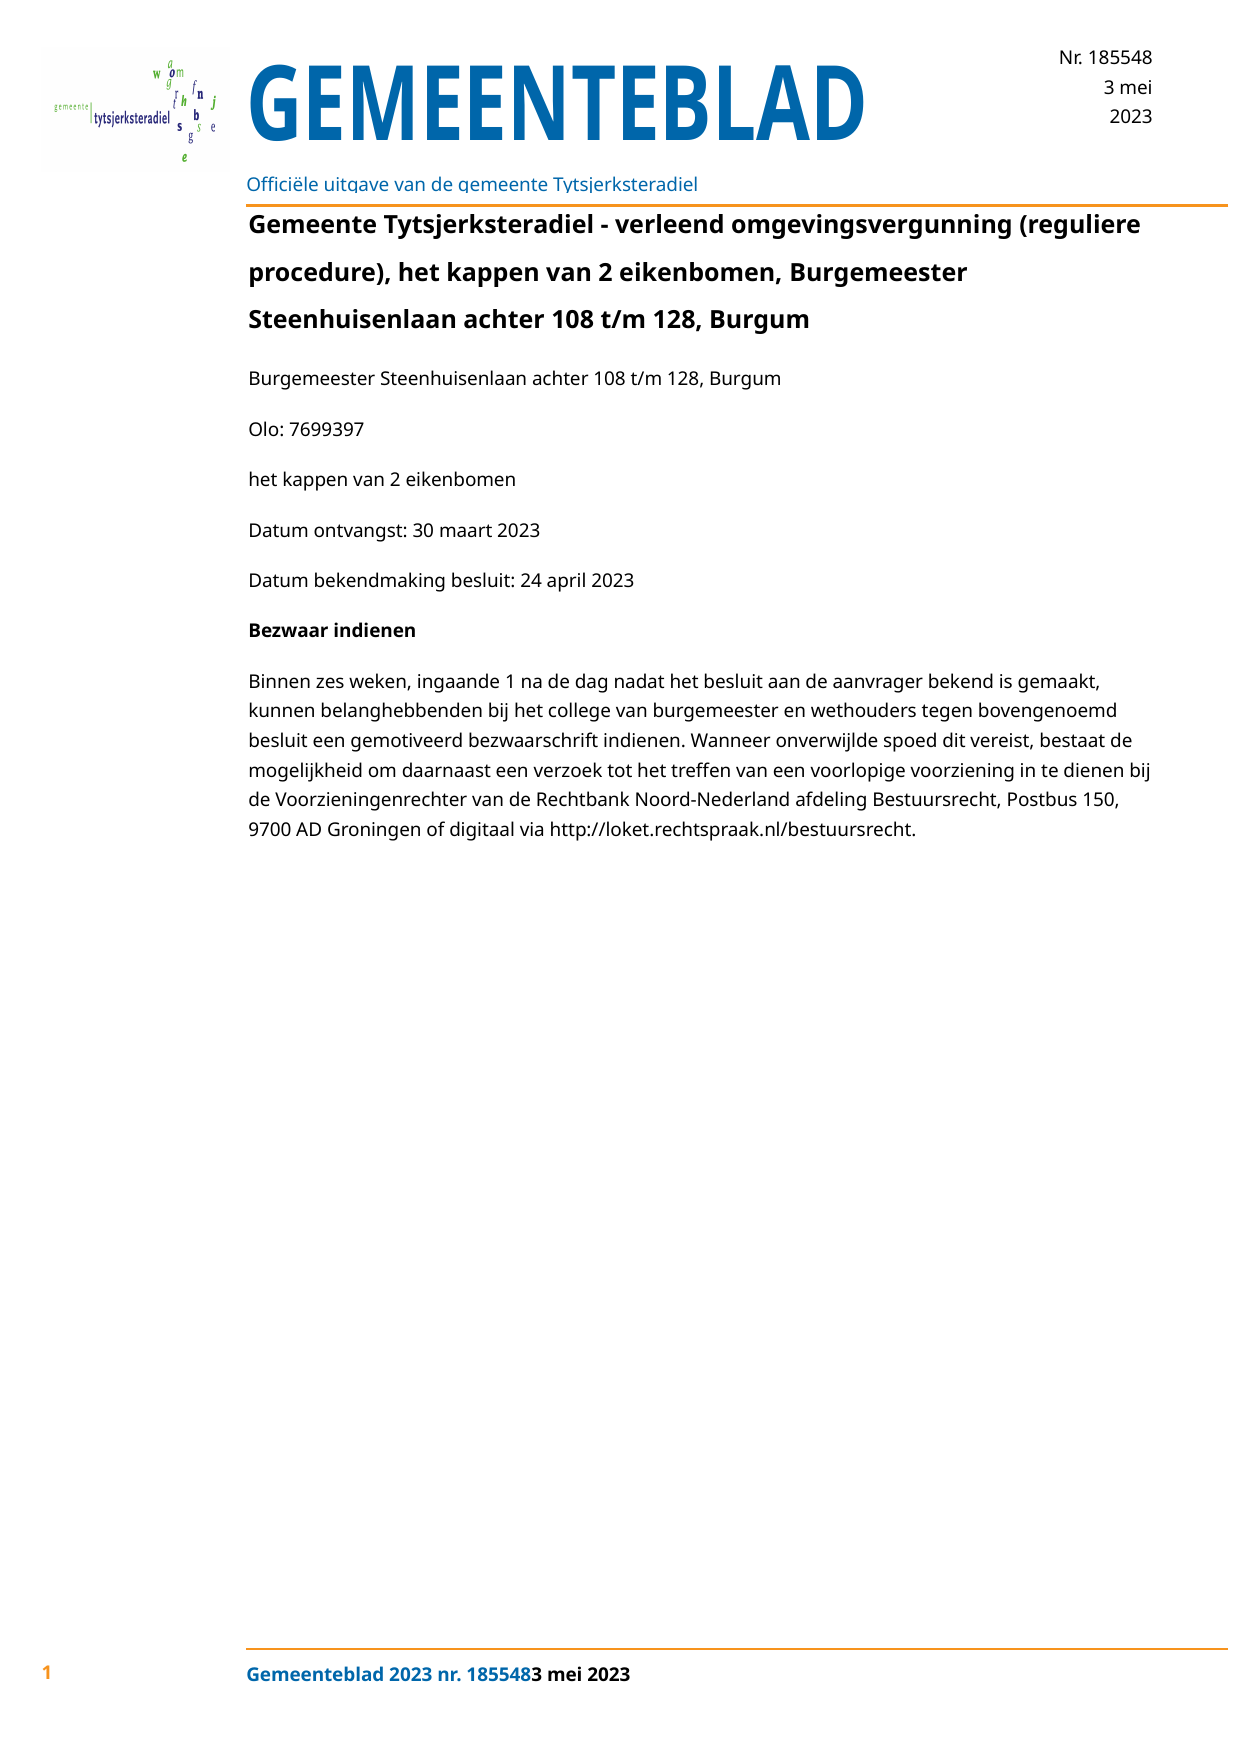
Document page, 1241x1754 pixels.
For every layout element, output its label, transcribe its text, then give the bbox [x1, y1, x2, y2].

text Datum ontvangst: 30 maart 2023 [248, 517, 1152, 542]
picture [41, 47, 231, 172]
text Gemeente Tytsjerksteradiel - verleend omgevingsvergunning (reguliere procedure), het kappen van 2 eikenbomen, Burgemeester Steenhuisenlaan achter 108 t/m 128, Burgum [248, 207, 1152, 336]
text Burgemeester Steenhuisenlaan achter 108 t/m 128, Burgum [248, 366, 1152, 391]
text Bezwaar indienen [248, 618, 1152, 643]
text het kappen van 2 eikenbomen [248, 466, 1152, 492]
text Datum bekendmaking besluit: 24 april 2023 [248, 567, 1152, 593]
text Olo: 7699397 [248, 416, 1152, 442]
text Binnen zes weken, ingaande 1 na de dag nadat het besluit aan de aanvrager bekend is gemaakt, kunnen belanghebbenden bij het college van burgemeester en wethouders tegen bovengenoemd besluit een gemotiveerd bezwaarschrift indienen. Wanneer onverwijlde spoed dit vereist, bestaat de mogelijkheid om daarnaast een verzoek tot het treffen van een voorlopige voorziening in te dienen bij de Voorzieningenrechter van de Rechtbank Noord-Nederland afdeling Bestuursrecht, Postbus 150, 9700 AD Groningen of digitaal via http://loket.rechtspraak.nl/bestuursrecht. [248, 668, 1152, 842]
